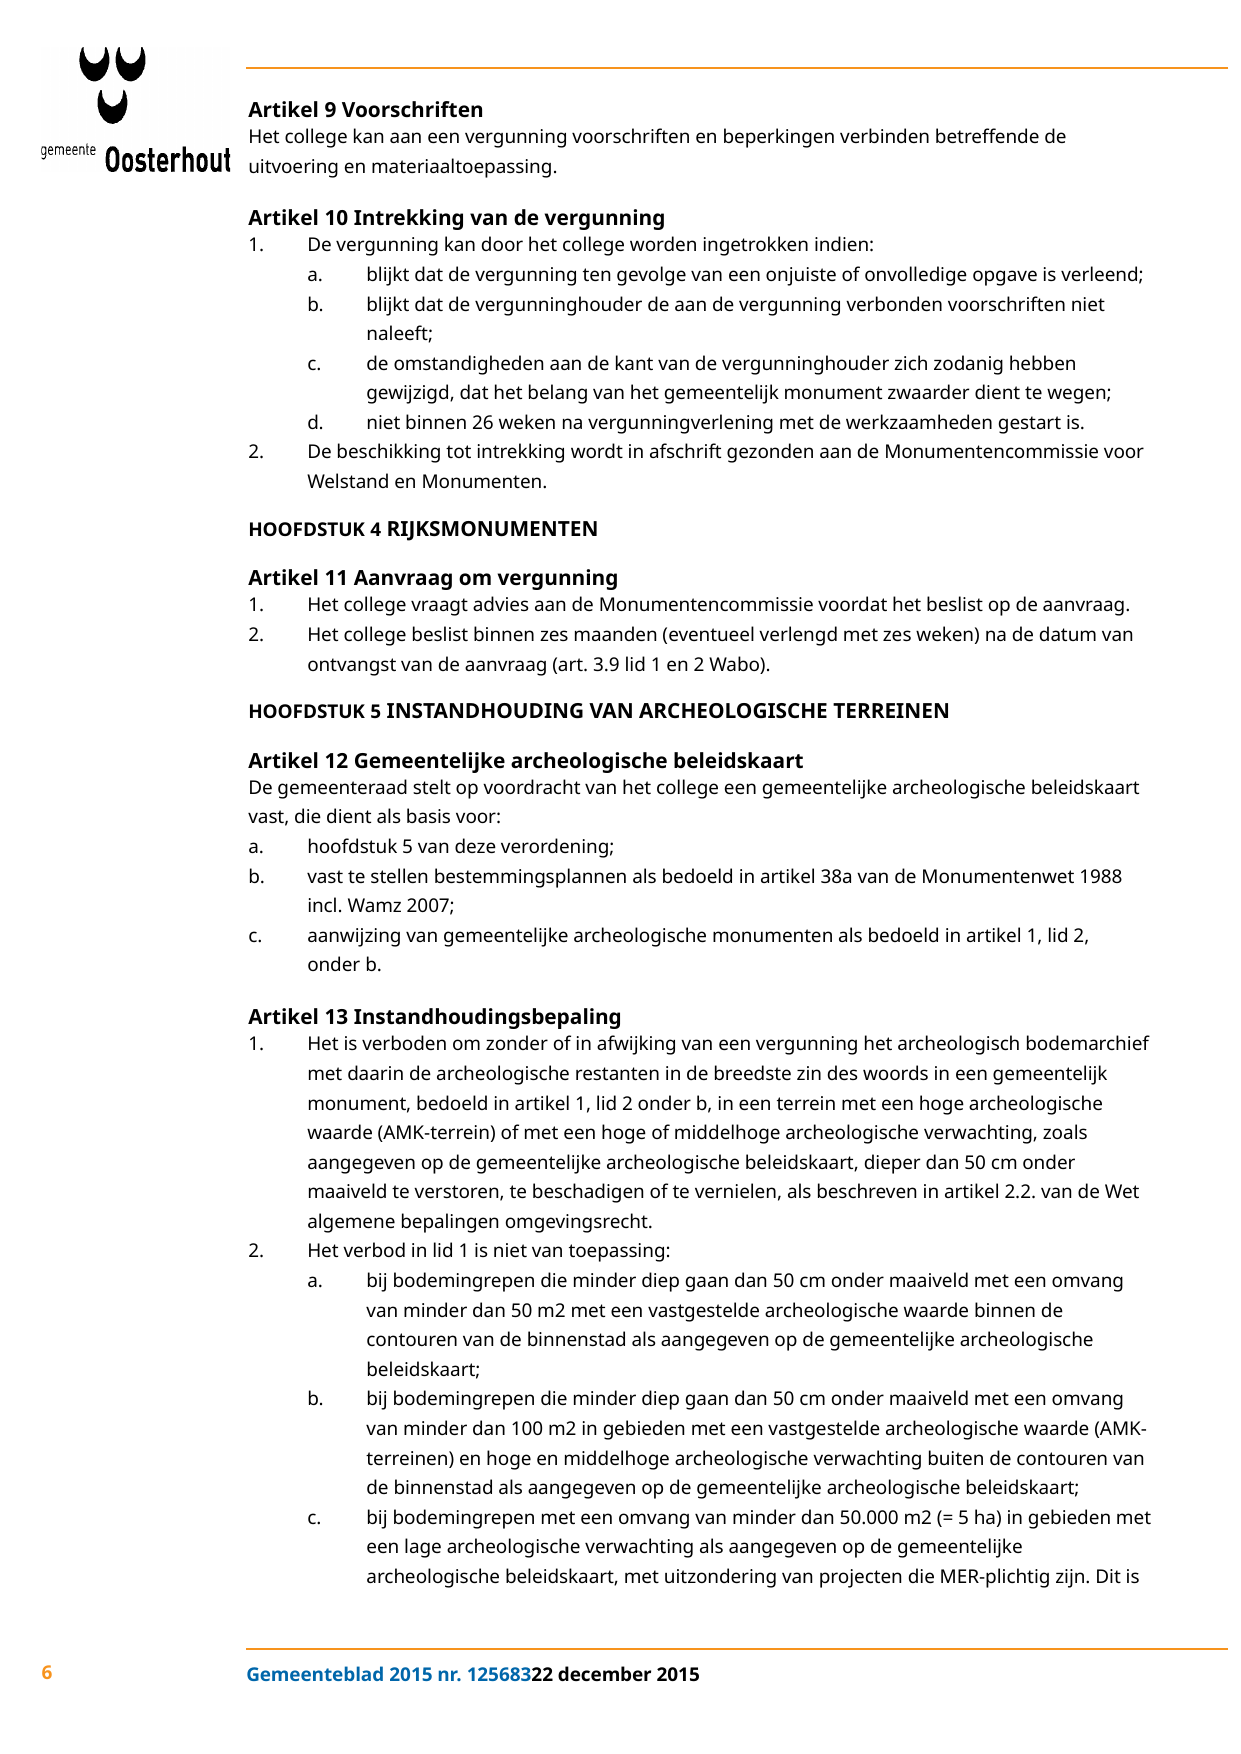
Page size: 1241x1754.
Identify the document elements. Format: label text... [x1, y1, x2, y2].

list de omstandigheden aan de kant van de vergunninghouder zich zodanig hebben gewijzigd, dat het belang van het gemeentelijk monument zwaarder dient te wegen; [307, 350, 1152, 405]
list bij bodemingrepen die minder diep gaan dan 50 cm onder maaiveld met een omvang van minder dan 100 m2 in gebieden met een vastgestelde archeologische waarde (AMK-terreinen) en hoge en middelhoge archeologische verwachting buiten de contouren van de binnenstad als aangegeven op de gemeentelijke archeologische beleidskaart; [307, 1386, 1152, 1500]
text Het college kan aan een vergunning voorschriften en beperkingen verbinden betreffende de uitvoering en materiaaltoepassing. [248, 123, 1152, 178]
list De beschikking tot intrekking wordt in afschrift gezonden aan de Monumentencommissie voor Welstand en Monumenten. [248, 439, 1152, 494]
text HOOFDSTUK 5 INSTANDHOUDING VAN ARCHEOLOGISCHE TERREINEN [248, 696, 1152, 725]
text Artikel 10 Intrekking van de vergunning [248, 203, 1152, 232]
text HOOFDSTUK 4 RIJKSMONUMENTEN [248, 514, 1152, 542]
list Het college vraagt advies aan de Monumentencommissie voordat het beslist op de aanvraag. [248, 592, 1152, 617]
list Het is verboden om zonder of in afwijking van een vergunning het archeologisch bodemarchief met daarin de archeologische restanten in de breedste zin des woords in een gemeentelijk monument, bedoeld in artikel 1, lid 2 onder b, in een terrein met een hoge archeologische waarde (AMK-terrein) of met een hoge of middelhoge archeologische verwachting, zoals aangegeven op de gemeentelijke archeologische beleidskaart, dieper dan 50 cm onder maaiveld te verstoren, te beschadigen of te vernielen, als beschreven in artikel 2.2. van de Wet algemene bepalingen omgevingsrecht. [248, 1031, 1152, 1234]
list Het verbod in lid 1 is niet van toepassing: [248, 1238, 1152, 1263]
list De vergunning kan door het college worden ingetrokken indien: [248, 232, 1152, 257]
text Artikel 13 Instandhoudingsbepaling [248, 1002, 1152, 1031]
list blijkt dat de vergunning ten gevolge van een onjuiste of onvolledige opgave is verleend; [307, 261, 1152, 287]
list aanwijzing van gemeentelijke archeologische monumenten als bedoeld in artikel 1, lid 2, onder b. [248, 922, 1152, 977]
list Het college beslist binnen zes maanden (eventueel verlengd met zes weken) na de datum van ontvangst van de aanvraag (art. 3.9 lid 1 en 2 Wabo). [248, 621, 1152, 677]
text Artikel 9 Voorschriften [248, 95, 1152, 123]
picture [41, 47, 231, 172]
list vast te stellen bestemmingsplannen als bedoeld in artikel 38a van de Monumentenwet 1988 incl. Wamz 2007; [248, 863, 1152, 918]
list bij bodemingrepen met een omvang van minder dan 50.000 m2 (= 5 ha) in gebieden met een lage archeologische verwachting als aangegeven op de gemeentelijke archeologische beleidskaart, met uitzondering van projecten die MER-plichtig zijn. Dit is [307, 1504, 1152, 1589]
list bij bodemingrepen die minder diep gaan dan 50 cm onder maaiveld met een omvang van minder dan 50 m2 met een vastgestelde archeologische waarde binnen de contouren van de binnenstad als aangegeven op de gemeentelijke archeologische beleidskaart; [307, 1267, 1152, 1382]
text Artikel 11 Aanvraag om vergunning [248, 563, 1152, 592]
list hoofdstuk 5 van deze verordening; [248, 833, 1152, 859]
text De gemeenteraad stelt op voordracht van het college een gemeentelijke archeologische beleidskaart vast, die dient als basis voor: [248, 774, 1152, 829]
list niet binnen 26 weken na vergunningverlening met de werkzaamheden gestart is. [307, 409, 1152, 435]
list blijkt dat de vergunninghouder de aan de vergunning verbonden voorschriften niet naleeft; [307, 291, 1152, 346]
text Artikel 12 Gemeentelijke archeologische beleidskaart [248, 746, 1152, 774]
